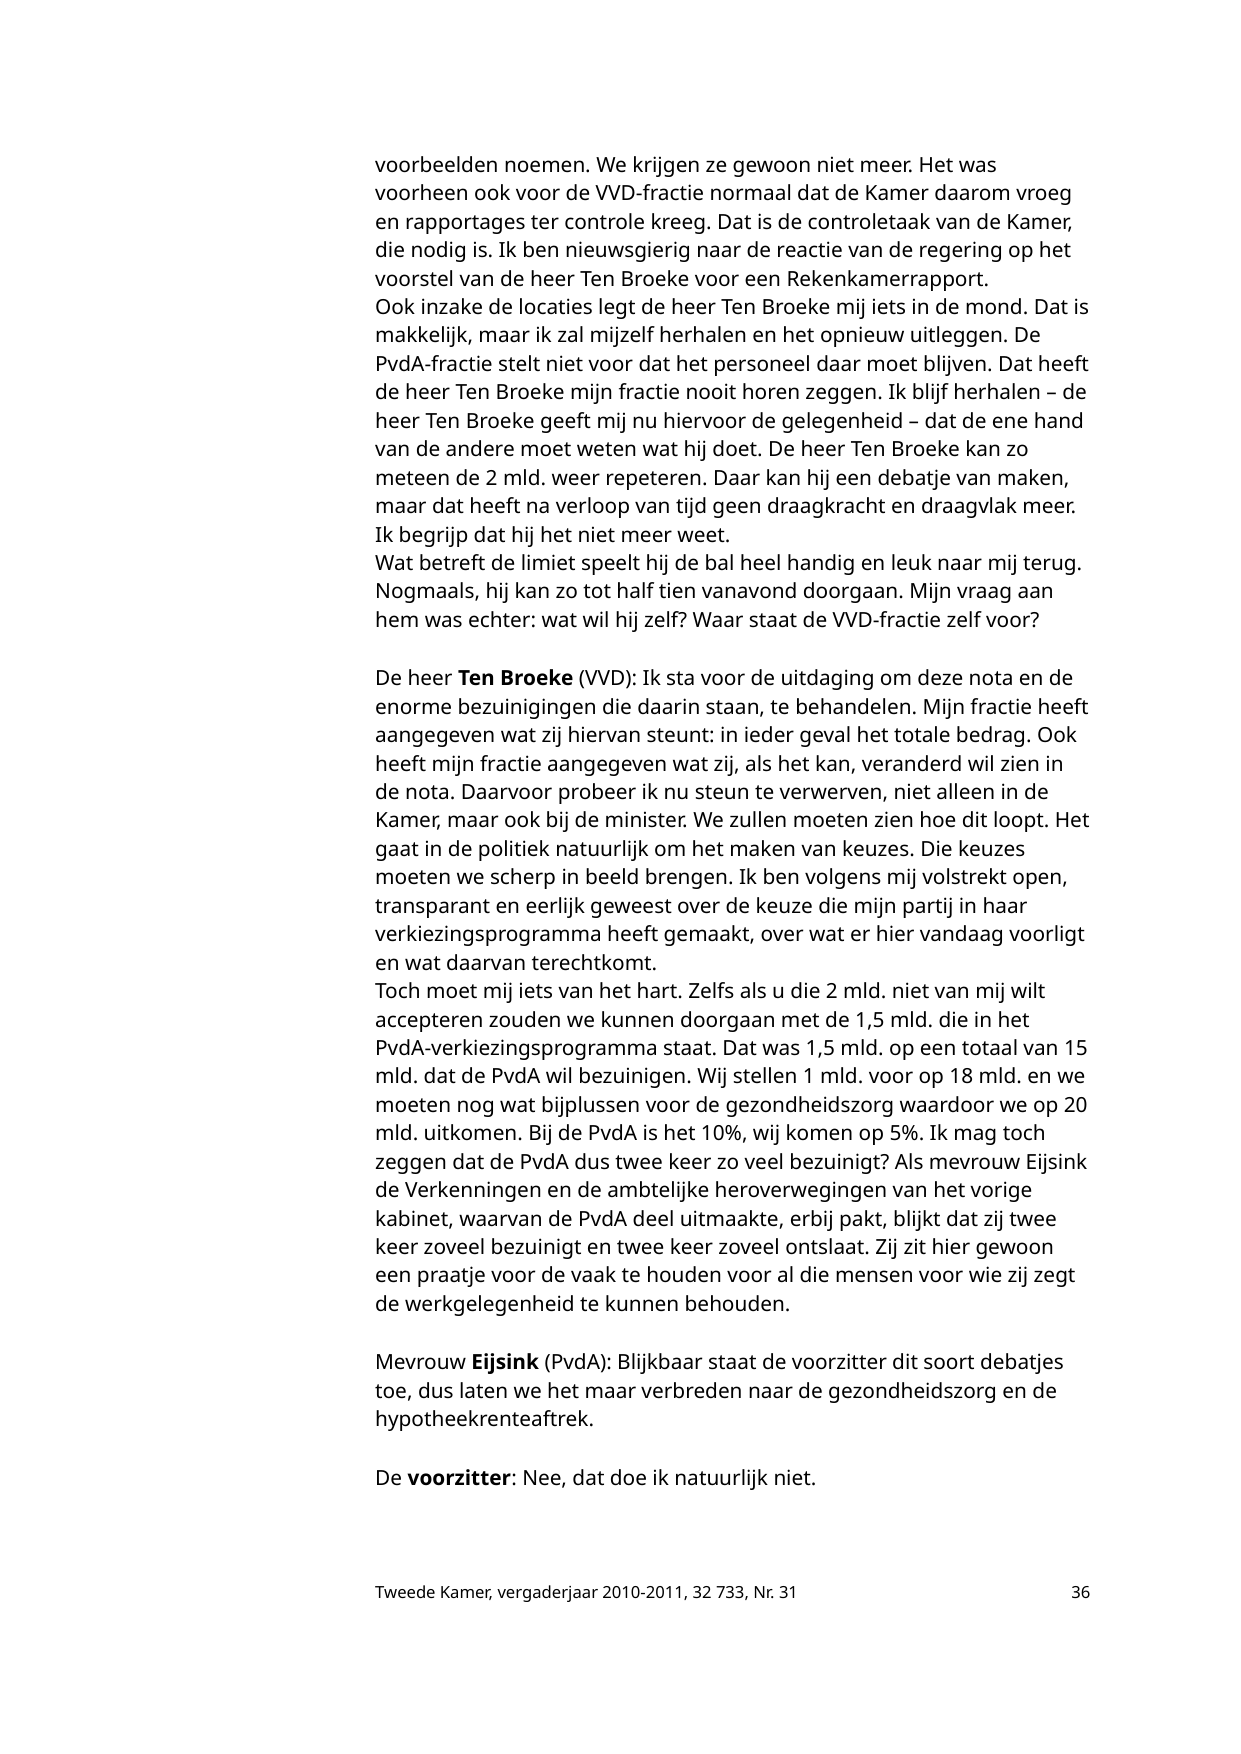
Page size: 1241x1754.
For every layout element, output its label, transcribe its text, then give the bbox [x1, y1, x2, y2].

text Mevrouw Eijsink (PvdA): Blijkbaar staat de voorzitter dit soort debatjes toe, dus laten we het maar verbreden naar de gezondheidszorg en de hypotheekrenteaftrek. [375, 1347, 1090, 1433]
text voorbeelden noemen. We krijgen ze gewoon niet meer. Het was voorheen ook voor de VVD-fractie normaal dat de Kamer daarom vroeg en rapportages ter controle kreeg. Dat is de controletaak van de Kamer, die nodig is. Ik ben nieuwsgierig naar de reactie van de regering op het voorstel van de heer Ten Broeke voor een Rekenkamerrapport. [375, 150, 1090, 292]
text De heer Ten Broeke (VVD): Ik sta voor de uitdaging om deze nota en de enorme bezuinigingen die daarin staan, te behandelen. Mijn fractie heeft aangegeven wat zij hiervan steunt: in ieder geval het totale bedrag. Ook heeft mijn fractie aangegeven wat zij, als het kan, veranderd wil zien in de nota. Daarvoor probeer ik nu steun te verwerven, niet alleen in de Kamer, maar ook bij de minister. We zullen moeten zien hoe dit loopt. Het gaat in de politiek natuurlijk om het maken van keuzes. Die keuzes moeten we scherp in beeld brengen. Ik ben volgens mij volstrekt open, transparant en eerlijk geweest over de keuze die mijn partij in haar verkiezingsprogramma heeft gemaakt, over wat er hier vandaag voorligt en wat daarvan terechtkomt. [375, 663, 1090, 976]
text Ook inzake de locaties legt de heer Ten Broeke mij iets in de mond. Dat is makkelijk, maar ik zal mijzelf herhalen en het opnieuw uitleggen. De PvdA-fractie stelt niet voor dat het personeel daar moet blijven. Dat heeft de heer Ten Broeke mijn fractie nooit horen zeggen. Ik blijf herhalen – de heer Ten Broeke geeft mij nu hiervoor de gelegenheid – dat de ene hand van de andere moet weten wat hij doet. De heer Ten Broeke kan zo meteen de 2 mld. weer repeteren. Daar kan hij een debatje van maken, maar dat heeft na verloop van tijd geen draagkracht en draagvlak meer. Ik begrijp dat hij het niet meer weet. [375, 292, 1090, 548]
text De voorzitter: Nee, dat doe ik natuurlijk niet. [375, 1463, 1090, 1491]
text Wat betreft de limiet speelt hij de bal heel handig en leuk naar mij terug. Nogmaals, hij kan zo tot half tien vanavond doorgaan. Mijn vraag aan hem was echter: wat wil hij zelf? Waar staat de VVD-fractie zelf voor? [375, 548, 1090, 633]
text Toch moet mij iets van het hart. Zelfs als u die 2 mld. niet van mij wilt accepteren zouden we kunnen doorgaan met de 1,5 mld. die in het PvdA-verkiezingsprogramma staat. Dat was 1,5 mld. op een totaal van 15 mld. dat de PvdA wil bezuinigen. Wij stellen 1 mld. voor op 18 mld. en we moeten nog wat bijplussen voor de gezondheidszorg waardoor we op 20 mld. uitkomen. Bij de PvdA is het 10%, wij komen op 5%. Ik mag toch zeggen dat de PvdA dus twee keer zo veel bezuinigt? Als mevrouw Eijsink de Verkenningen en de ambtelijke heroverwegingen van het vorige kabinet, waarvan de PvdA deel uitmaakte, erbij pakt, blijkt dat zij twee keer zoveel bezuinigt en twee keer zoveel ontslaat. Zij zit hier gewoon een praatje voor de vaak te houden voor al die mensen voor wie zij zegt de werkgelegenheid te kunnen behouden. [375, 976, 1090, 1317]
